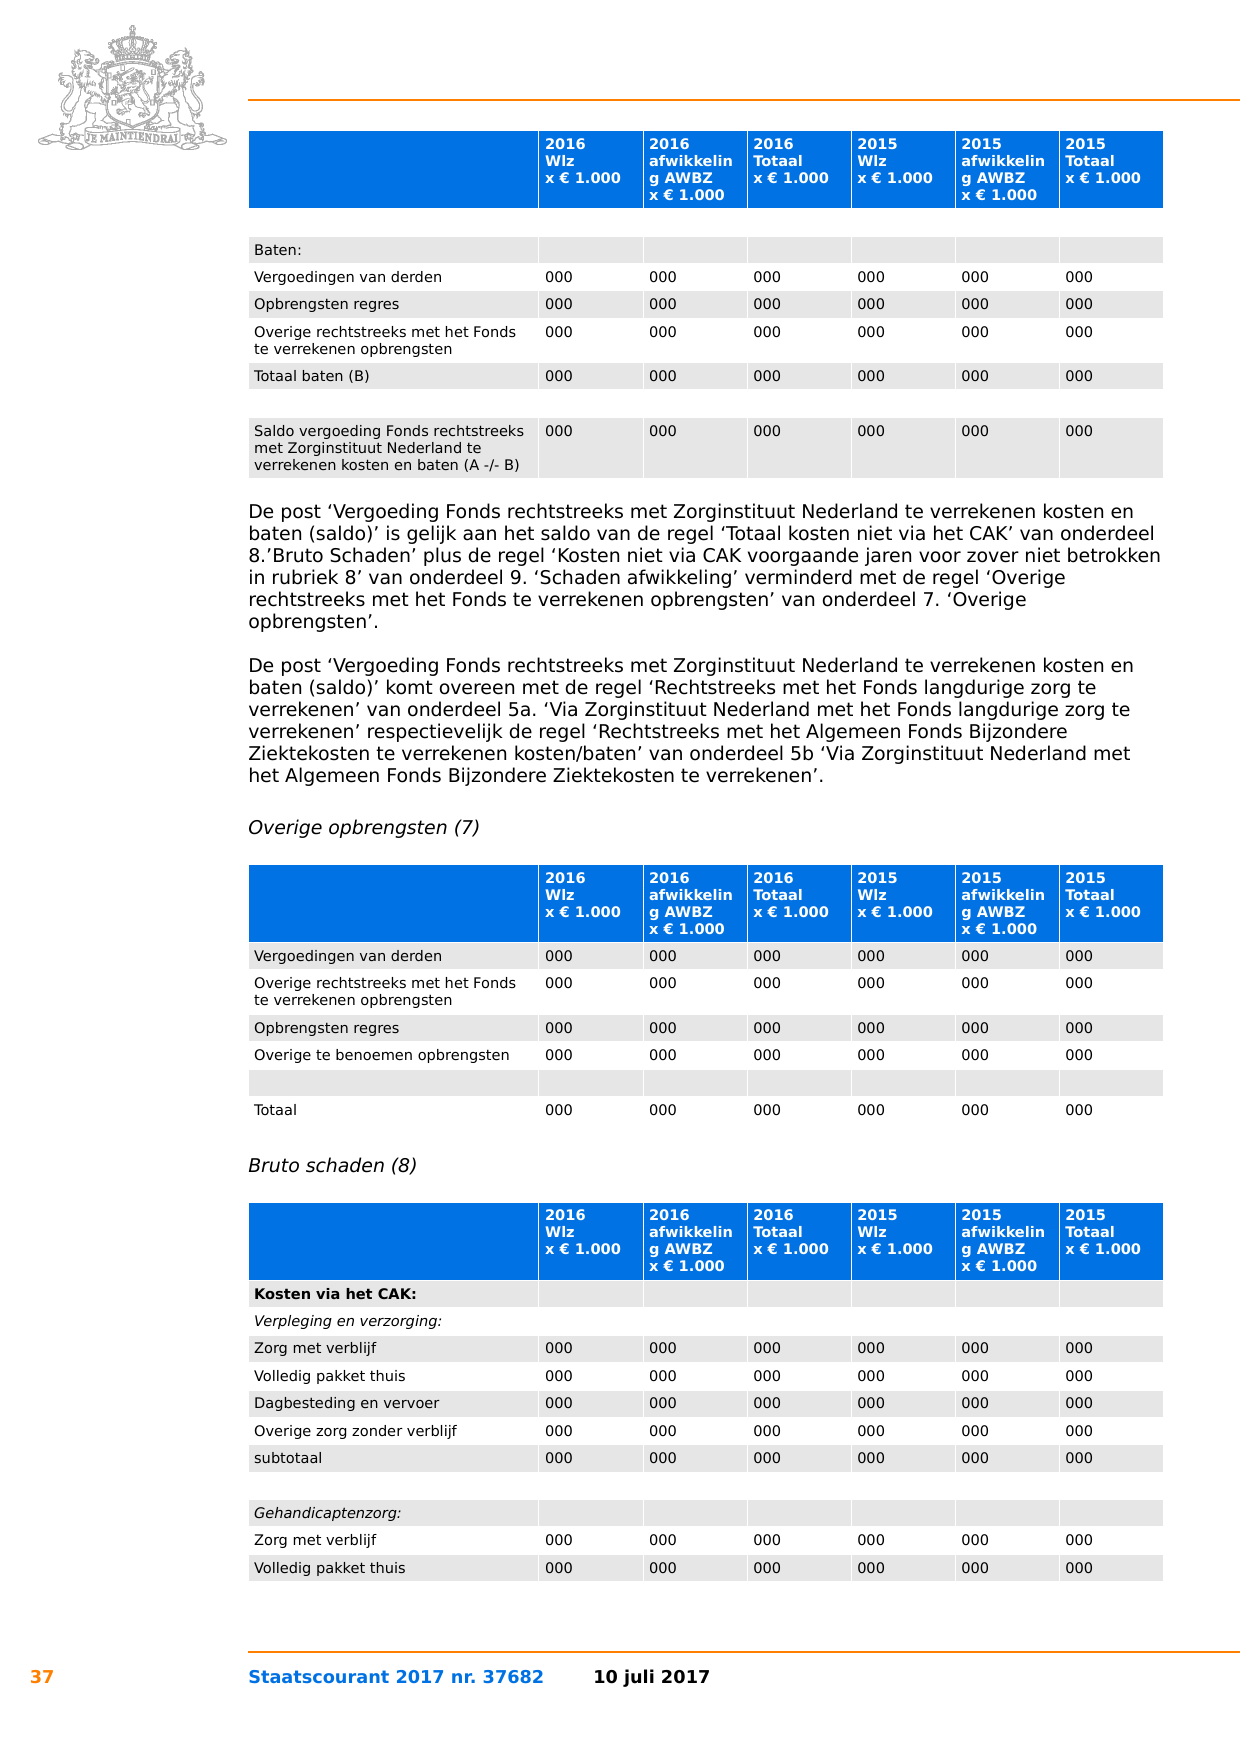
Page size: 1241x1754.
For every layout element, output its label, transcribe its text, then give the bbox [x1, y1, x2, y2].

table_cell [644, 1473, 747, 1499]
table_cell 000 [644, 1528, 747, 1554]
table_cell 000 [539, 1043, 643, 1069]
table_cell 000 [748, 1015, 851, 1041]
table_cell [1060, 237, 1163, 263]
table_cell 000 [644, 1445, 747, 1472]
table_cell [249, 391, 538, 417]
table_cell 000 [539, 1097, 643, 1123]
table_header 2015 Totaal x € 1.000 [1060, 1203, 1163, 1280]
table_cell 000 [1060, 264, 1163, 290]
table_cell [956, 391, 1059, 417]
table_cell 000 [956, 291, 1059, 318]
table_cell [644, 1281, 747, 1307]
table_cell 000 [956, 363, 1059, 389]
table_cell 000 [1060, 1445, 1163, 1472]
table_cell 000 [852, 1391, 955, 1417]
table_cell 000 [852, 1015, 955, 1041]
table_cell [956, 1308, 1059, 1335]
table_cell 000 [539, 1363, 643, 1389]
table_cell 000 [956, 1528, 1059, 1554]
table_header 2016 Totaal x € 1.000 [748, 131, 851, 208]
table_cell 000 [748, 291, 851, 318]
table_cell 000 [852, 971, 955, 1014]
table_cell 000 [644, 1363, 747, 1389]
table_cell [539, 1308, 643, 1335]
table_cell [644, 1308, 747, 1335]
table_cell 000 [956, 943, 1059, 969]
table_cell [852, 1308, 955, 1335]
table_cell 000 [539, 1391, 643, 1417]
table_cell 000 [956, 1555, 1059, 1581]
table_cell [1060, 1473, 1163, 1499]
table_cell 000 [644, 1391, 747, 1417]
table_cell 000 [1060, 1336, 1163, 1362]
table_header 2016 Totaal x € 1.000 [748, 865, 851, 942]
table_cell [1060, 391, 1163, 417]
table_cell [539, 1500, 643, 1526]
table_cell Opbrengsten regres [249, 291, 538, 318]
table_header 2015 Totaal x € 1.000 [1060, 131, 1163, 208]
table_cell 000 [539, 1528, 643, 1554]
table_cell 000 [852, 1528, 955, 1554]
text De post ‘Vergoeding Fonds rechtstreeks met Zorginstituut Nederland te verrekenen kosten en baten (saldo)’ komt overeen met de regel ‘Rechtstreeks met het Fonds langdurige zorg te verrekenen’ van onderdeel 5a. ‘Via Zorginstituut Nederland met het Fonds langdurige zorg te verrekenen’ respectievelijk de regel ‘Rechtstreeks met het Algemeen Fonds Bijzondere Ziektekosten te verrekenen kosten/baten’ van onderdeel 5b ‘Via Zorginstituut Nederland met het Algemeen Fonds Bijzondere Ziektekosten te verrekenen’. [248, 655, 1163, 787]
picture [38, 25, 227, 150]
table_cell Verpleging en verzorging: [249, 1308, 538, 1335]
table_cell [748, 209, 851, 236]
table_cell Vergoedingen van derden [249, 264, 538, 290]
table_cell 000 [748, 363, 851, 389]
table_cell 000 [956, 1418, 1059, 1444]
table_cell [956, 1070, 1059, 1096]
table_cell 000 [748, 1336, 851, 1362]
table_cell [852, 1473, 955, 1499]
table_cell 000 [956, 1043, 1059, 1069]
table_cell 000 [956, 1336, 1059, 1362]
table_cell [644, 391, 747, 417]
table_cell 000 [1060, 1097, 1163, 1123]
table_cell 000 [1060, 1043, 1163, 1069]
table_header 2016 Wlz x € 1.000 [539, 865, 643, 942]
table_cell [644, 237, 747, 263]
table_header 2015 Wlz x € 1.000 [852, 131, 955, 208]
table_cell 000 [1060, 363, 1163, 389]
table_header 2015 Totaal x € 1.000 [1060, 865, 1163, 942]
table_header [249, 1203, 538, 1280]
table_cell 000 [956, 1015, 1059, 1041]
table_cell [852, 1281, 955, 1307]
table_cell 000 [748, 1363, 851, 1389]
table_cell 000 [852, 1043, 955, 1069]
table_cell 000 [1060, 943, 1163, 969]
table_header 2015 afwikkeling AWBZ x € 1.000 [956, 1203, 1059, 1280]
table_cell 000 [852, 291, 955, 318]
table_cell Volledig pakket thuis [249, 1363, 538, 1389]
table_cell [644, 1070, 747, 1096]
table_cell Kosten via het CAK: [249, 1281, 538, 1307]
table_cell [249, 209, 538, 236]
table_cell 000 [1060, 1391, 1163, 1417]
table_cell [748, 1070, 851, 1096]
table_cell 000 [852, 418, 955, 478]
table_cell 000 [956, 264, 1059, 290]
table_cell 000 [748, 1418, 851, 1444]
table_cell 000 [956, 319, 1059, 362]
table_cell 000 [1060, 418, 1163, 478]
table_cell [852, 209, 955, 236]
table_cell 000 [539, 1336, 643, 1362]
table_cell 000 [539, 291, 643, 318]
table_cell 000 [539, 1445, 643, 1472]
table_header 2016 afwikkeling AWBZ x € 1.000 [644, 865, 747, 942]
table_cell 000 [852, 1097, 955, 1123]
table_cell 000 [539, 1555, 643, 1581]
table_cell 000 [956, 971, 1059, 1014]
table_cell Zorg met verblijf [249, 1336, 538, 1362]
table_header 2015 Wlz x € 1.000 [852, 865, 955, 942]
table_cell subtotaal [249, 1445, 538, 1472]
table_cell 000 [1060, 971, 1163, 1014]
table_cell [539, 1070, 643, 1096]
table_header [249, 865, 538, 942]
table_cell [748, 1281, 851, 1307]
table_cell 000 [539, 363, 643, 389]
table_cell 000 [644, 1043, 747, 1069]
table_header 2015 afwikkeling AWBZ x € 1.000 [956, 865, 1059, 942]
table_cell 000 [644, 319, 747, 362]
table_cell Overige rechtstreeks met het Fonds te verrekenen opbrengsten [249, 971, 538, 1014]
table_cell 000 [1060, 1363, 1163, 1389]
table_cell 000 [644, 264, 747, 290]
table_cell Gehandicaptenzorg: [249, 1500, 538, 1526]
table_cell 000 [644, 291, 747, 318]
table_cell 000 [1060, 1015, 1163, 1041]
table_cell 000 [748, 971, 851, 1014]
table_cell 000 [748, 319, 851, 362]
table_cell 000 [644, 1015, 747, 1041]
table_cell [748, 391, 851, 417]
table_cell Saldo vergoeding Fonds rechtstreeks met Zorginstituut Nederland te verrekenen kosten en baten (A -/- B) [249, 418, 538, 478]
table_cell Dagbesteding en vervoer [249, 1391, 538, 1417]
table_cell 000 [1060, 1555, 1163, 1581]
table_cell 000 [539, 418, 643, 478]
table_cell 000 [956, 1445, 1059, 1472]
table_cell 000 [644, 418, 747, 478]
table_cell 000 [852, 1445, 955, 1472]
table_cell [748, 1473, 851, 1499]
table_cell 000 [1060, 1528, 1163, 1554]
table_cell [539, 237, 643, 263]
table_cell 000 [1060, 319, 1163, 362]
table_header 2015 Wlz x € 1.000 [852, 1203, 955, 1280]
table_cell 000 [748, 943, 851, 969]
table_cell [748, 1308, 851, 1335]
table_cell 000 [748, 418, 851, 478]
table_cell 000 [539, 971, 643, 1014]
table_cell 000 [748, 264, 851, 290]
table_cell 000 [852, 264, 955, 290]
table_cell Baten: [249, 237, 538, 263]
table_cell [1060, 1308, 1163, 1335]
table_header 2016 afwikkeling AWBZ x € 1.000 [644, 131, 747, 208]
table_cell 000 [852, 1363, 955, 1389]
table_header 2015 afwikkeling AWBZ x € 1.000 [956, 131, 1059, 208]
table_cell [956, 1473, 1059, 1499]
table_cell [748, 1500, 851, 1526]
table_cell 000 [748, 1391, 851, 1417]
table_header 2016 Wlz x € 1.000 [539, 1203, 643, 1280]
table_cell 000 [748, 1097, 851, 1123]
table_cell [539, 1473, 643, 1499]
table_cell 000 [956, 418, 1059, 478]
table_cell [956, 209, 1059, 236]
table_cell [644, 1500, 747, 1526]
table_cell [852, 1500, 955, 1526]
table_cell 000 [852, 1555, 955, 1581]
table_cell 000 [748, 1555, 851, 1581]
table_cell [1060, 1281, 1163, 1307]
table_cell 000 [1060, 291, 1163, 318]
table_cell [539, 209, 643, 236]
table_cell Overige zorg zonder verblijf [249, 1418, 538, 1444]
table_cell 000 [644, 1097, 747, 1123]
table_cell 000 [1060, 1418, 1163, 1444]
table_cell 000 [956, 1097, 1059, 1123]
table_cell 000 [852, 1336, 955, 1362]
table_cell [852, 1070, 955, 1096]
table_cell [852, 391, 955, 417]
text De post ‘Vergoeding Fonds rechtstreeks met Zorginstituut Nederland te verrekenen kosten en baten (saldo)’ is gelijk aan het saldo van de regel ‘Totaal kosten niet via het CAK’ van onderdeel 8.’Bruto Schaden’ plus de regel ‘Kosten niet via CAK voorgaande jaren voor zover niet betrokken in rubriek 8’ van onderdeel 9. ‘Schaden afwikkeling’ verminderd met de regel ‘Overige rechtstreeks met het Fonds te verrekenen opbrengsten’ van onderdeel 7. ‘Overige opbrengsten’. [248, 501, 1163, 633]
table_header 2016 afwikkeling AWBZ x € 1.000 [644, 1203, 747, 1280]
table_cell Zorg met verblijf [249, 1528, 538, 1554]
table_cell 000 [852, 319, 955, 362]
table_header 2016 Wlz x € 1.000 [539, 131, 643, 208]
table_cell 000 [539, 264, 643, 290]
table_cell 000 [539, 943, 643, 969]
table_cell Opbrengsten regres [249, 1015, 538, 1041]
table_cell [1060, 1070, 1163, 1096]
table_cell 000 [644, 1555, 747, 1581]
subtitle Bruto schaden (8) [248, 1154, 1163, 1177]
table_cell [539, 391, 643, 417]
table_cell 000 [956, 1363, 1059, 1389]
table_cell 000 [852, 943, 955, 969]
table_cell Overige te benoemen opbrengsten [249, 1043, 538, 1069]
table_cell Volledig pakket thuis [249, 1555, 538, 1581]
table_cell [852, 237, 955, 263]
table_cell Vergoedingen van derden [249, 943, 538, 969]
table_cell [249, 1070, 538, 1096]
table_cell Overige rechtstreeks met het Fonds te verrekenen opbrengsten [249, 319, 538, 362]
table_cell [249, 1473, 538, 1499]
table_cell [748, 237, 851, 263]
table_cell [956, 1281, 1059, 1307]
table_cell [539, 1281, 643, 1307]
table_cell 000 [644, 971, 747, 1014]
table_cell Totaal baten (B) [249, 363, 538, 389]
table_cell 000 [539, 1015, 643, 1041]
table_cell 000 [852, 1418, 955, 1444]
table_cell Totaal [249, 1097, 538, 1123]
table_cell 000 [644, 363, 747, 389]
table_cell [956, 1500, 1059, 1526]
table_cell [1060, 209, 1163, 236]
table_cell 000 [539, 1418, 643, 1444]
table_cell 000 [644, 1336, 747, 1362]
table_cell [956, 237, 1059, 263]
table_header 2016 Totaal x € 1.000 [748, 1203, 851, 1280]
table_cell 000 [644, 1418, 747, 1444]
subtitle Overige opbrengsten (7) [248, 817, 1163, 839]
table_cell 000 [539, 319, 643, 362]
table_cell [1060, 1500, 1163, 1526]
table_cell 000 [748, 1043, 851, 1069]
table_cell 000 [956, 1391, 1059, 1417]
table_cell 000 [748, 1528, 851, 1554]
table_cell [644, 209, 747, 236]
table_cell 000 [644, 943, 747, 969]
table_cell 000 [852, 363, 955, 389]
table_header [249, 131, 538, 208]
table_cell 000 [748, 1445, 851, 1472]
